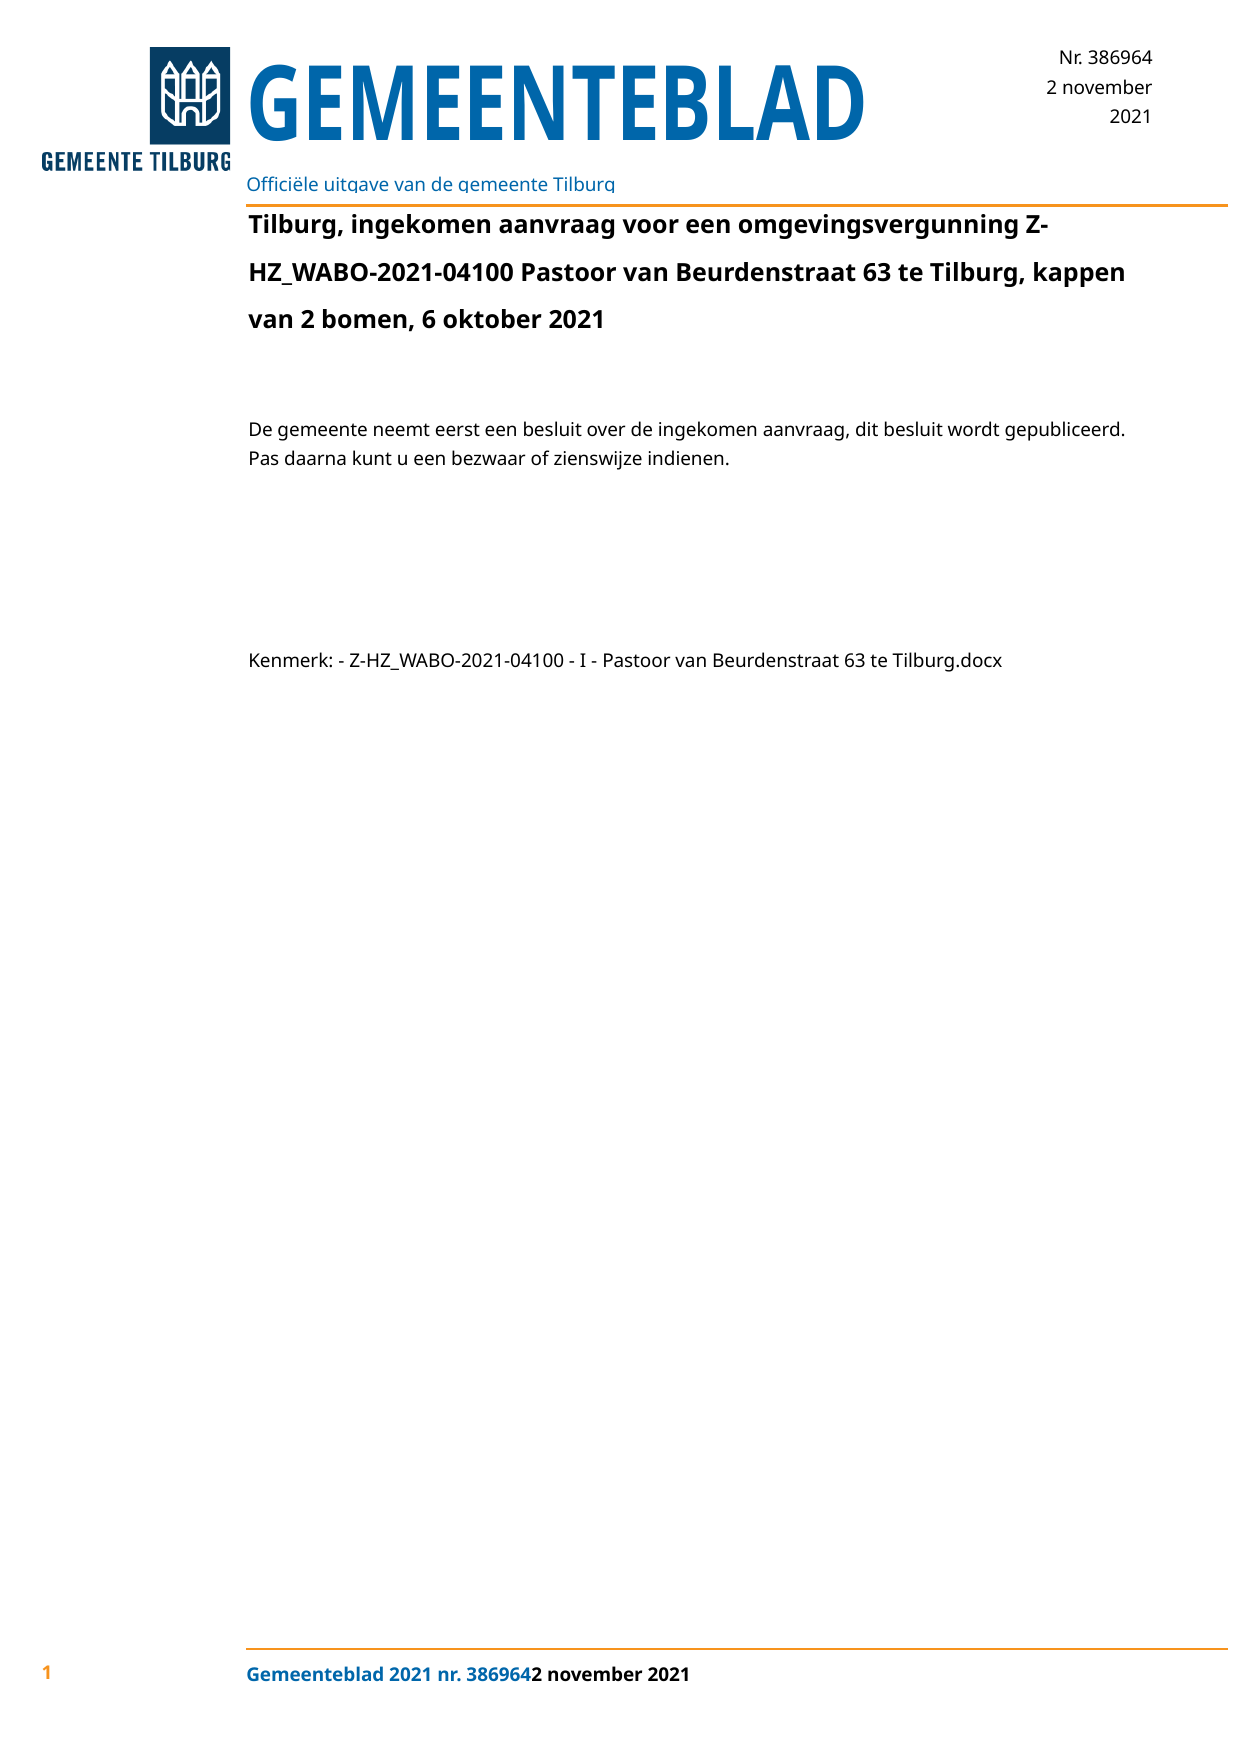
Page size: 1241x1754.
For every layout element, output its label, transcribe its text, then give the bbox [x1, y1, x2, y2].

text Kenmerk: - Z-HZ_WABO-2021-04100 - I - Pastoor van Beurdenstraat 63 te Tilburg.docx [248, 647, 1152, 673]
text De gemeente neemt eerst een besluit over de ingekomen aanvraag, dit besluit wordt gepubliceerd. Pas daarna kunt u een bezwaar of zienswijze indienen. [248, 416, 1152, 471]
picture [41, 47, 231, 172]
text Tilburg, ingekomen aanvraag voor een omgevingsvergunning Z-HZ_WABO-2021-04100 Pastoor van Beurdenstraat 63 te Tilburg, kappen van 2 bomen, 6 oktober 2021 [248, 207, 1152, 336]
